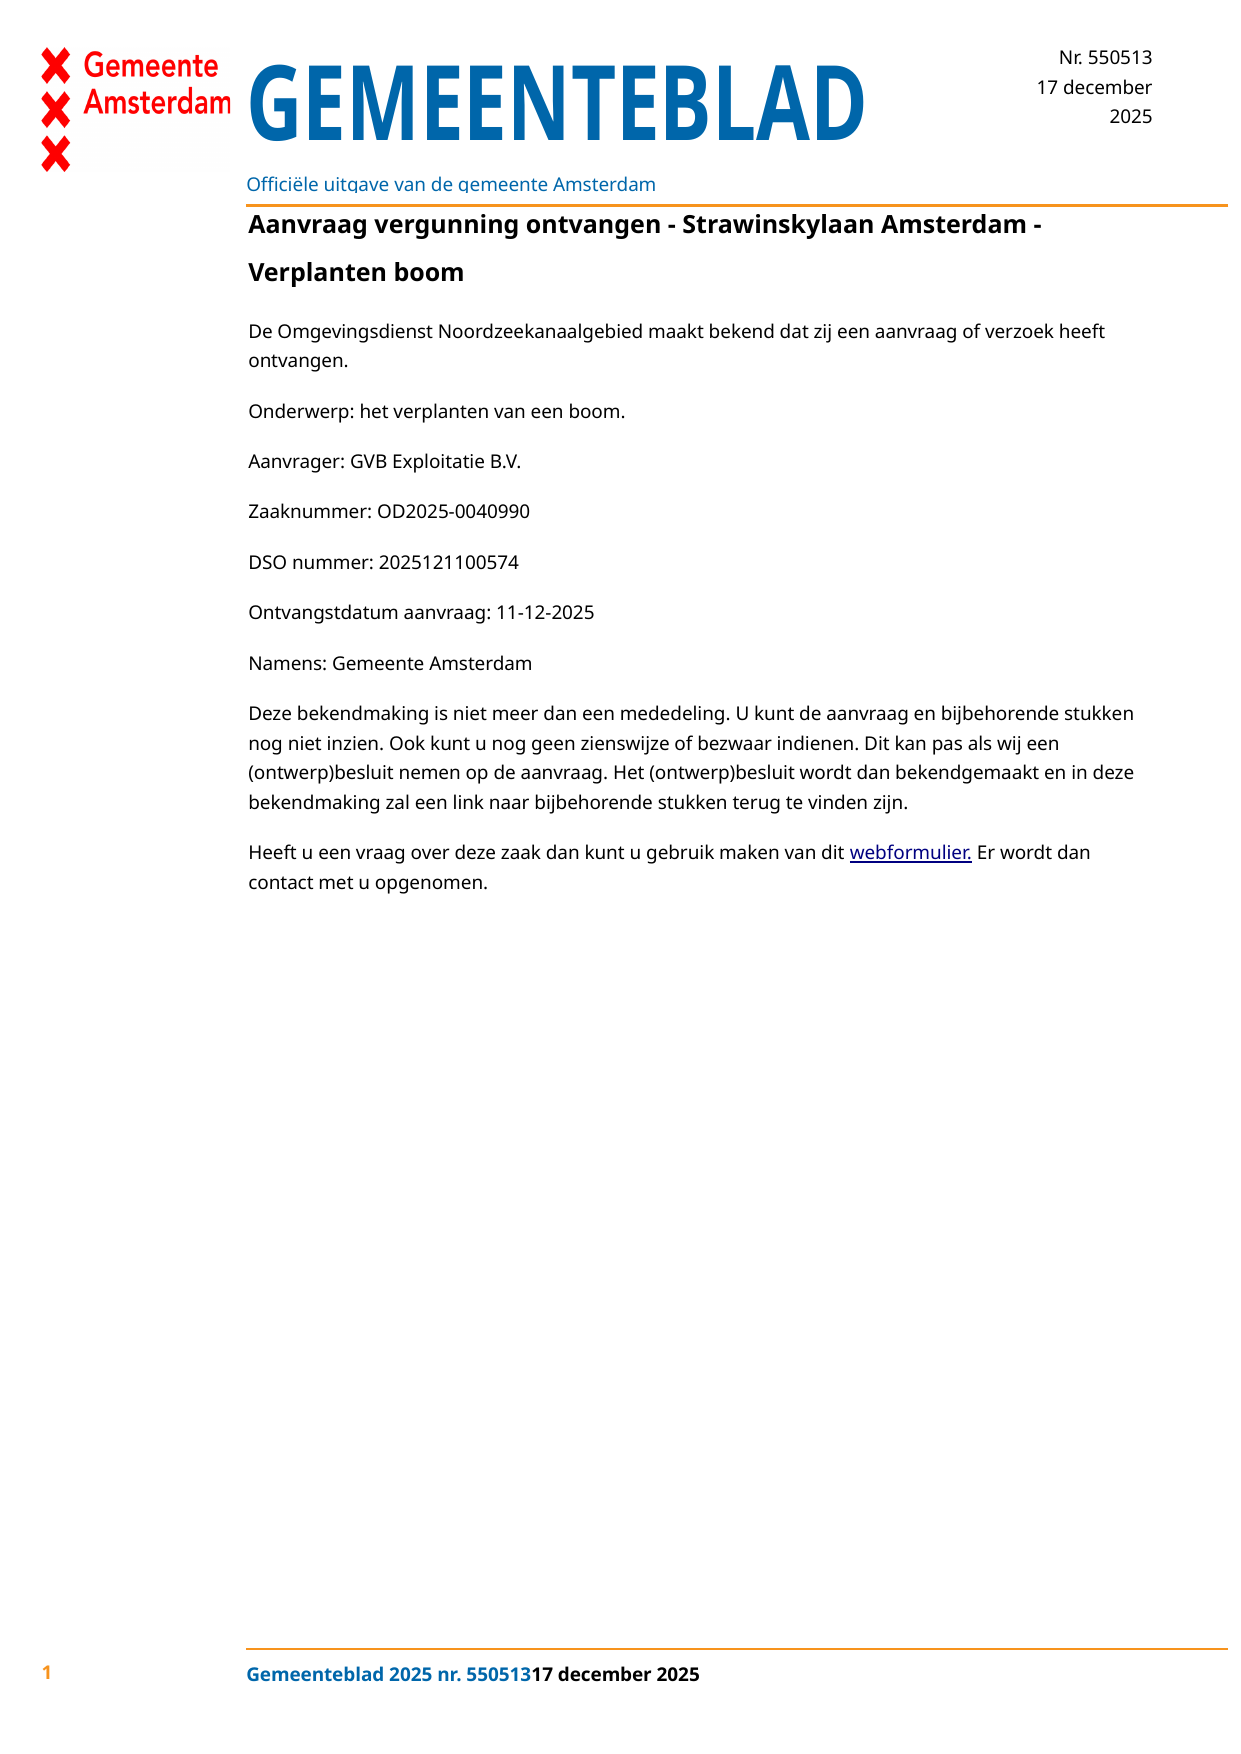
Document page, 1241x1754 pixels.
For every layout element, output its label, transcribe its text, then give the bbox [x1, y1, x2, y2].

text Namens: Gemeente Amsterdam [248, 650, 1152, 676]
text Aanvraag vergunning ontvangen - Strawinskylaan Amsterdam - Verplanten boom [248, 207, 1152, 288]
text Zaaknummer: OD2025-0040990 [248, 499, 1152, 524]
text Ontvangstdatum aanvraag: 11-12-2025 [248, 599, 1152, 625]
text Aanvrager: GVB Exploitatie B.V. [248, 448, 1152, 474]
text Onderwerp: het verplanten van een boom. [248, 398, 1152, 424]
text DSO nummer: 2025121100574 [248, 549, 1152, 575]
text Deze bekendmaking is niet meer dan een mededeling. U kunt de aanvraag en bijbehorende stukken nog niet inzien. Ook kunt u nog geen zienswijze of bezwaar indienen. Dit kan pas als wij een (ontwerp)besluit nemen op de aanvraag. Het (ontwerp)besluit wordt dan bekendgemaakt en in deze bekendmaking zal een link naar bijbehorende stukken terug te vinden zijn. [248, 700, 1152, 815]
text Heeft u een vraag over deze zaak dan kunt u gebruik maken van dit webformulier. Er wordt dan contact met u opgenomen. [248, 839, 1152, 895]
text De Omgevingsdienst Noordzeekanaalgebied maakt bekend dat zij een aanvraag of verzoek heeft ontvangen. [248, 318, 1152, 373]
picture [41, 47, 231, 172]
